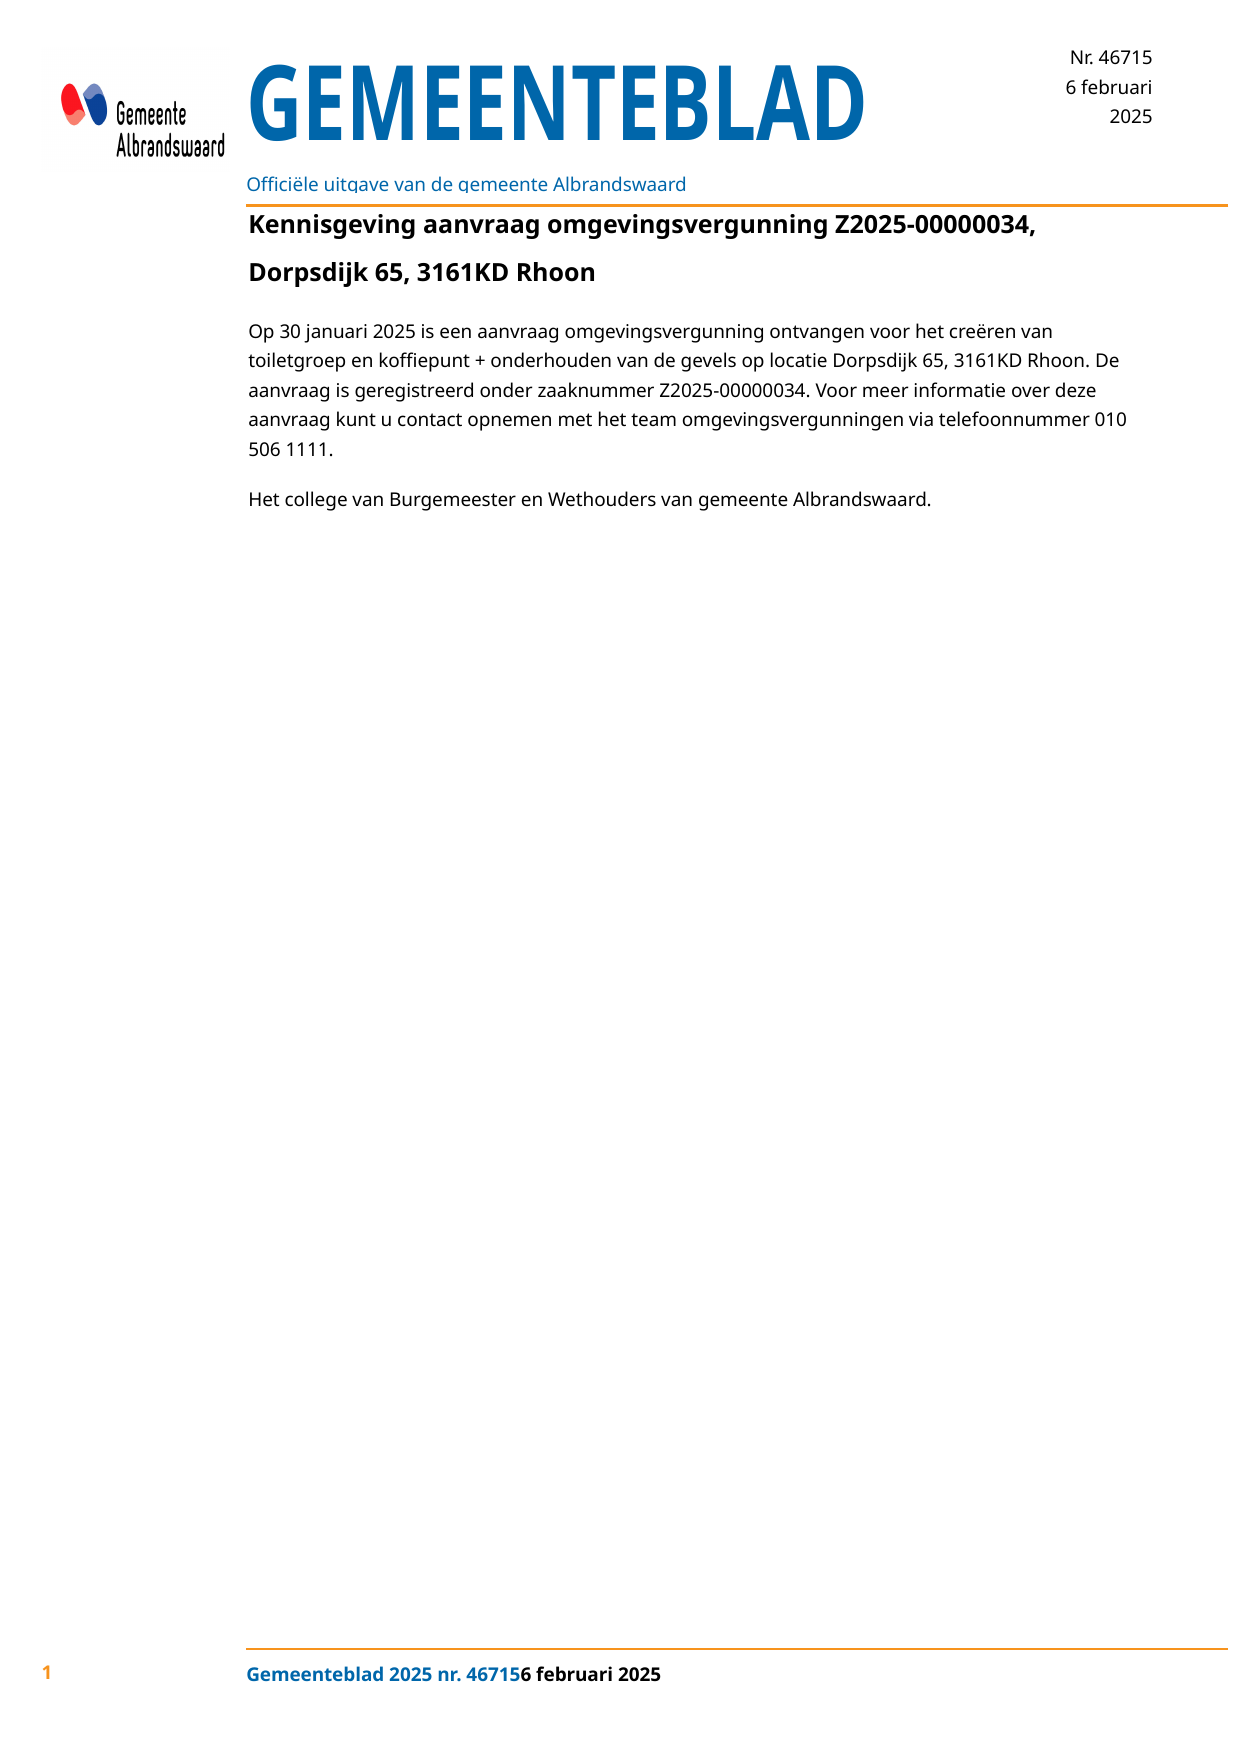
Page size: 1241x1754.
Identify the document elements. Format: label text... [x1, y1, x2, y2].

picture [41, 47, 231, 172]
text Op 30 januari 2025 is een aanvraag omgevingsvergunning ontvangen voor het creëren van toiletgroep en koffiepunt + onderhouden van de gevels op locatie Dorpsdijk 65, 3161KD Rhoon. De aanvraag is geregistreerd onder zaaknummer Z2025-00000034. Voor meer informatie over deze aanvraag kunt u contact opnemen met het team omgevingsvergunningen via telefoonnummer 010 506 1111. [248, 318, 1152, 462]
text Het college van Burgemeester en Wethouders van gemeente Albrandswaard. [248, 487, 1152, 512]
text Kennisgeving aanvraag omgevingsvergunning Z2025-00000034, Dorpsdijk 65, 3161KD Rhoon [248, 207, 1152, 288]
